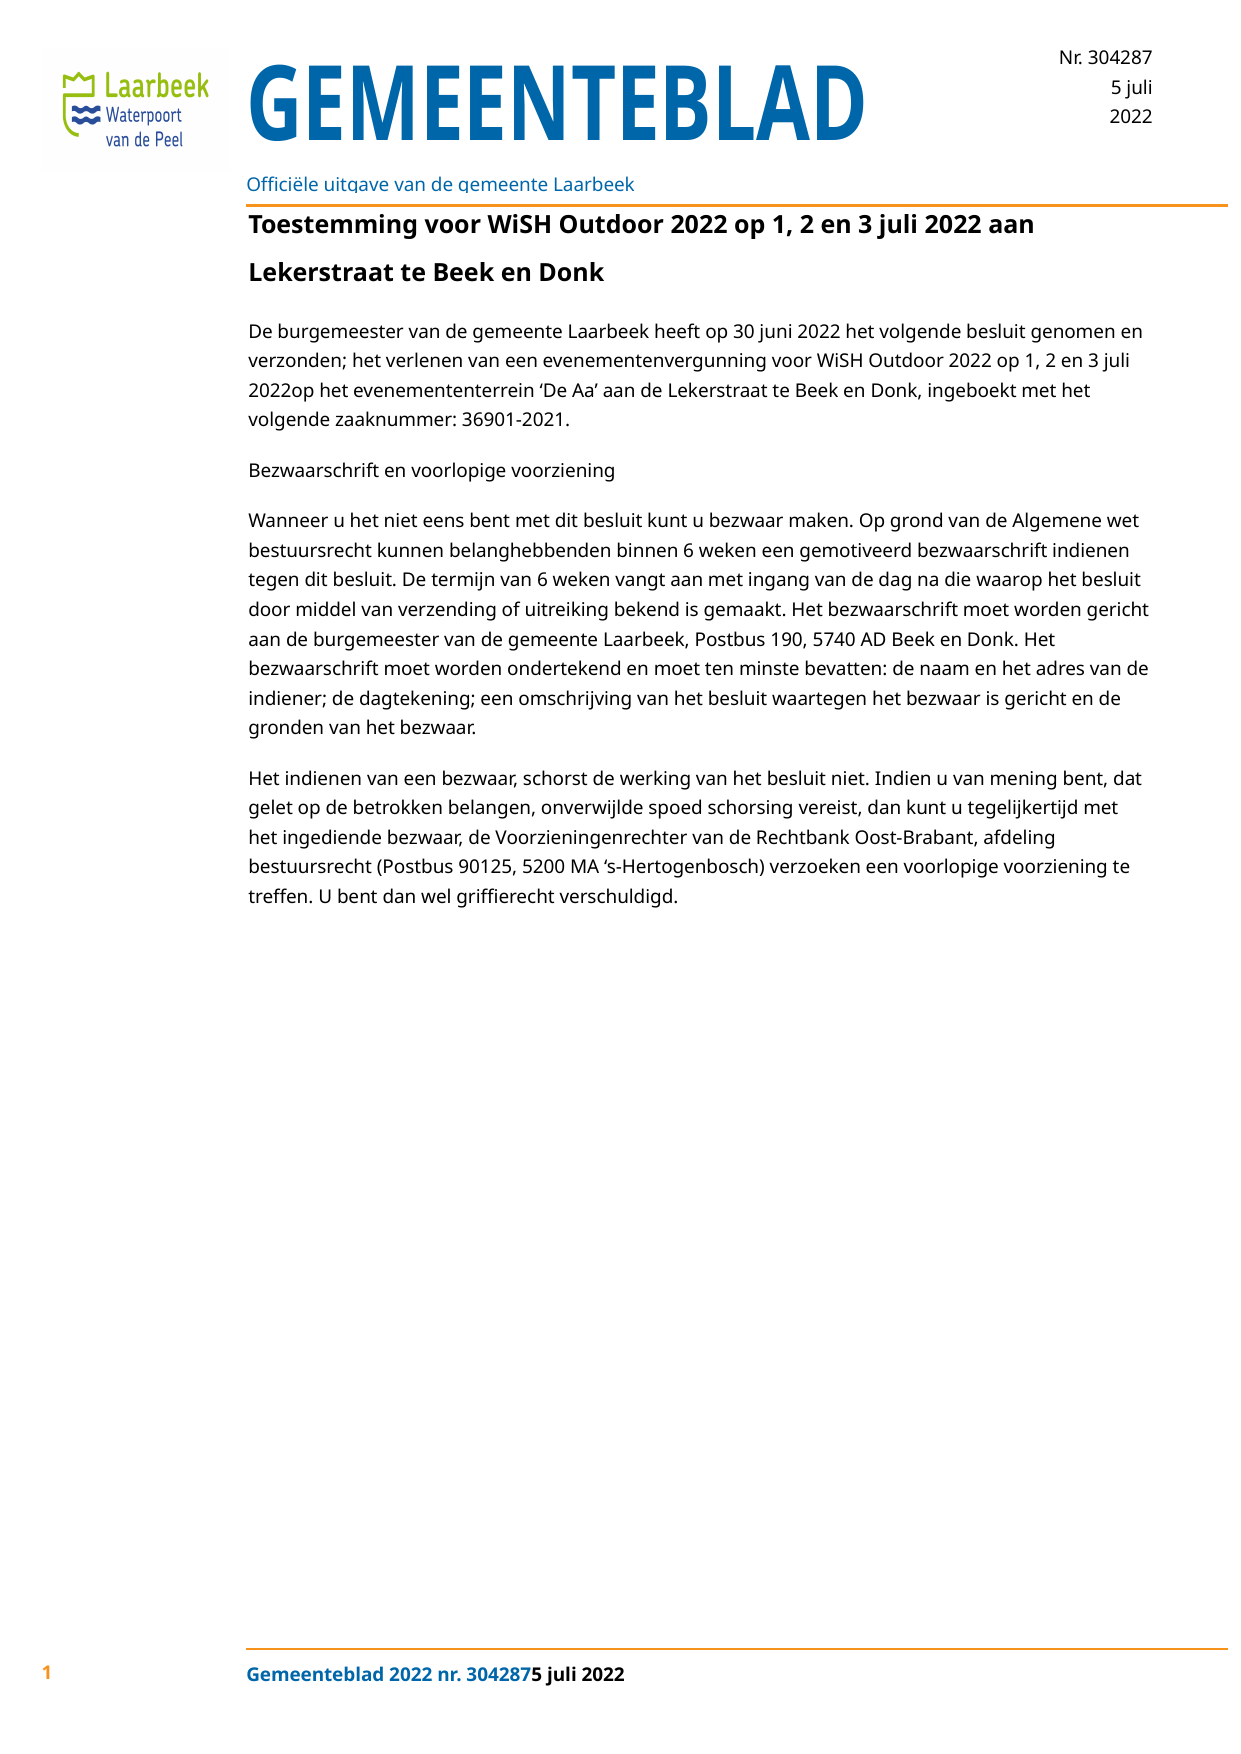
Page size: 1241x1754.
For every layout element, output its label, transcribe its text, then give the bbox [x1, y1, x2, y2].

text Het indienen van een bezwaar, schorst de werking van het besluit niet. Indien u van mening bent, dat gelet op de betrokken belangen, onverwijlde spoed schorsing vereist, dan kunt u tegelijkertijd met het ingediende bezwaar, de Voorzieningenrechter van de Rechtbank Oost-Brabant, afdeling bestuursrecht (Postbus 90125, 5200 MA ‘s-Hertogenbosch) verzoeken een voorlopige voorziening te treffen. U bent dan wel griffierecht verschuldigd. [248, 765, 1152, 909]
text Wanneer u het niet eens bent met dit besluit kunt u bezwaar maken. Op grond van de Algemene wet bestuursrecht kunnen belanghebbenden binnen 6 weken een gemotiveerd bezwaarschrift indienen tegen dit besluit. De termijn van 6 weken vangt aan met ingang van de dag na die waarop het besluit door middel van verzending of uitreiking bekend is gemaakt. Het bezwaarschrift moet worden gericht aan de burgemeester van de gemeente Laarbeek, Postbus 190, 5740 AD Beek en Donk. Het bezwaarschrift moet worden ondertekend en moet ten minste bevatten: de naam en het adres van de indiener; de dagtekening; een omschrijving van het besluit waartegen het bezwaar is gericht en de gronden van het bezwaar. [248, 507, 1152, 740]
text Toestemming voor WiSH Outdoor 2022 op 1, 2 en 3 juli 2022 aan Lekerstraat te Beek en Donk [248, 207, 1152, 288]
text De burgemeester van de gemeente Laarbeek heeft op 30 juni 2022 het volgende besluit genomen en verzonden; het verlenen van een evenementenvergunning voor WiSH Outdoor 2022 op 1, 2 en 3 juli 2022op het evenemententerrein ‘De Aa’ aan de Lekerstraat te Beek en Donk, ingeboekt met het volgende zaaknummer: 36901-2021. [248, 318, 1152, 432]
text Bezwaarschrift en voorlopige voorziening [248, 457, 1152, 483]
picture [41, 47, 231, 172]
